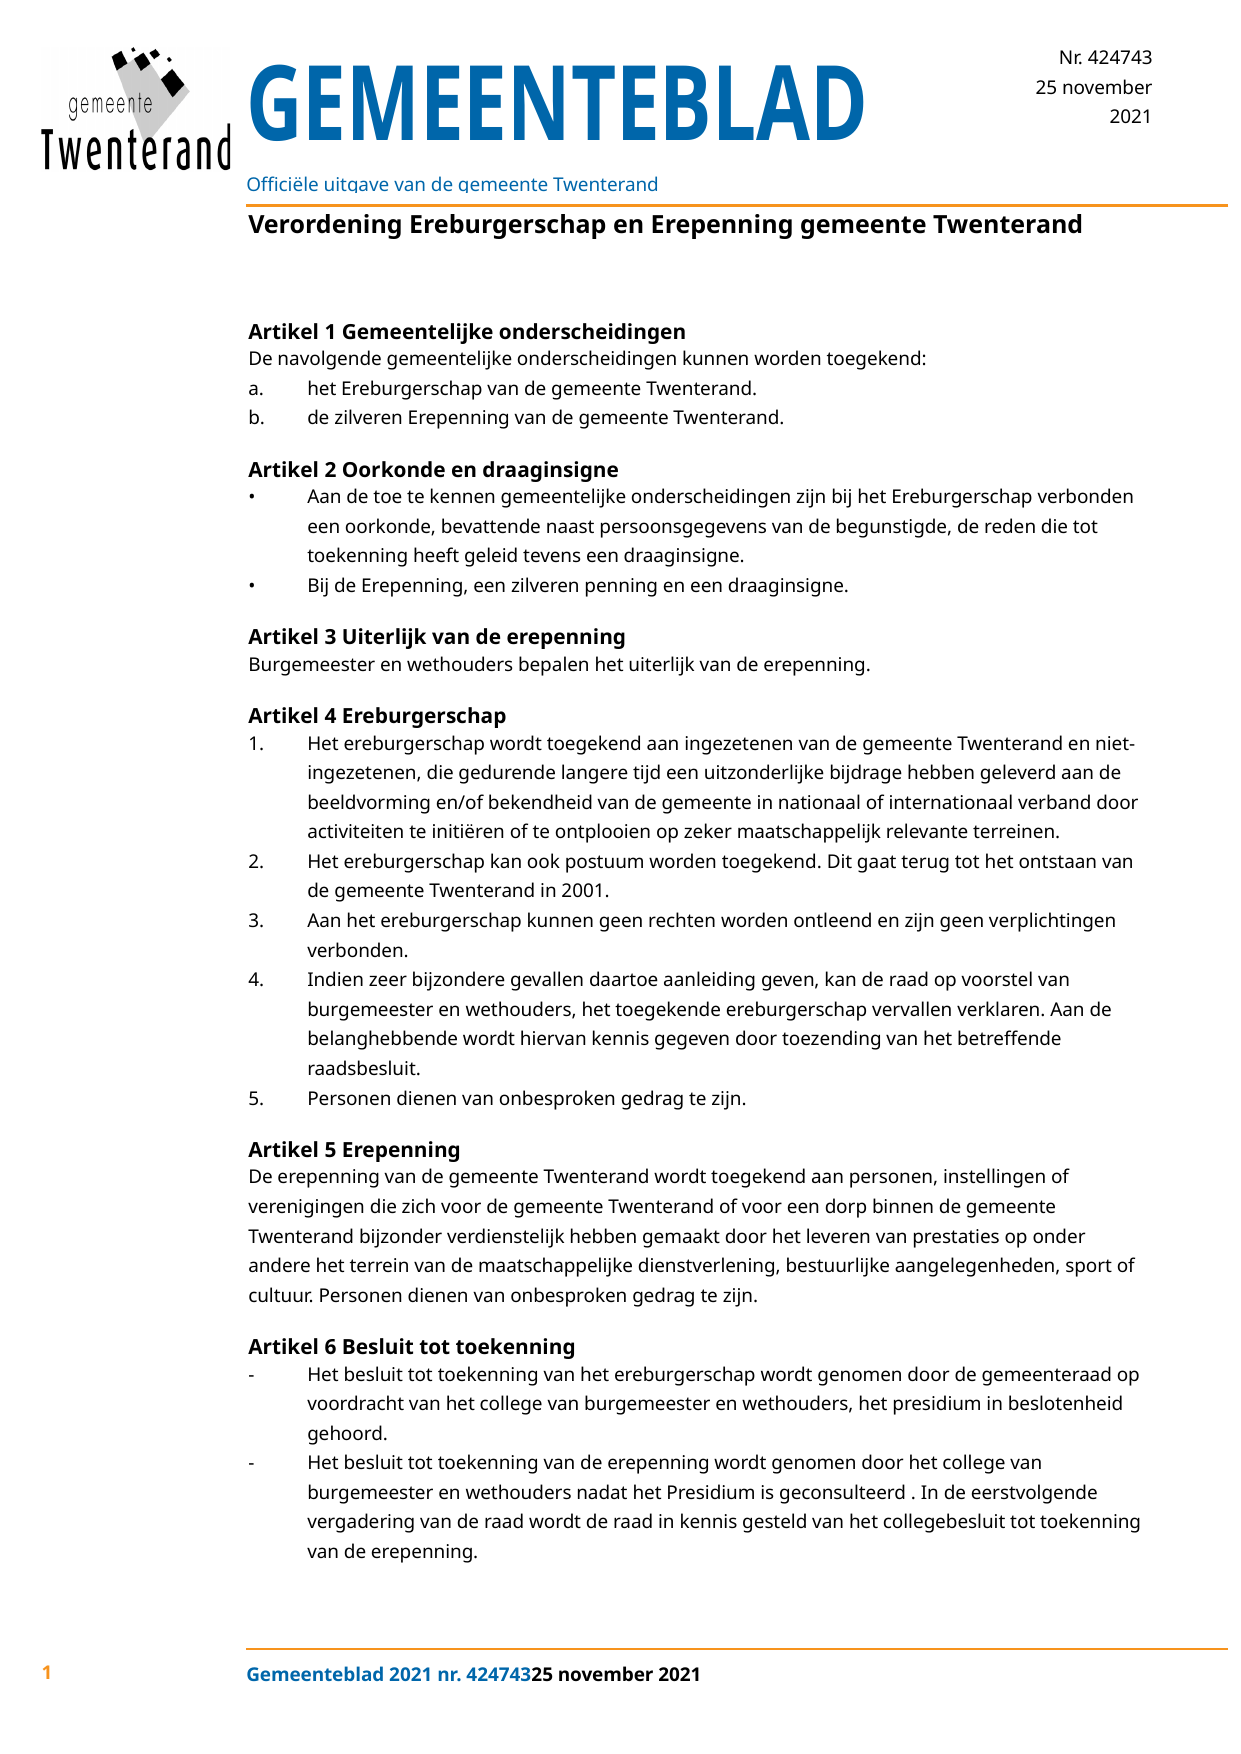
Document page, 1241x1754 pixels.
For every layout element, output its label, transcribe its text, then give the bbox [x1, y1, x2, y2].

text Burgemeester en wethouders bepalen het uiterlijk van de erepenning. [248, 651, 1152, 677]
list Bij de Erepenning, een zilveren penning en een draaginsigne. [248, 572, 1152, 598]
list Personen dienen van onbesproken gedrag te zijn. [248, 1085, 1152, 1111]
list Het besluit tot toekenning van de erepenning wordt genomen door het college van burgemeester en wethouders nadat het Presidium is geconsulteerd . In de eerstvolgende vergadering van de raad wordt de raad in kennis gesteld van het collegebesluit tot toekenning van de erepenning. [248, 1449, 1152, 1564]
text Artikel 3 Uiterlijk van de erepenning [248, 622, 1152, 651]
list Aan het ereburgerschap kunnen geen rechten worden ontleend en zijn geen verplichtingen verbonden. [248, 907, 1152, 963]
text Artikel 4 Ereburgerschap [248, 701, 1152, 730]
list Het besluit tot toekenning van het ereburgerschap wordt genomen door de gemeenteraad op voordracht van het college van burgemeester en wethouders, het presidium in beslotenheid gehoord. [248, 1361, 1152, 1446]
text De erepenning van de gemeente Twenterand wordt toegekend aan personen, instellingen of verenigingen die zich voor de gemeente Twenterand of voor een dorp binnen de gemeente Twenterand bijzonder verdienstelijk hebben gemaakt door het leveren van prestaties op onder andere het terrein van de maatschappelijke dienstverlening, bestuurlijke aangelegenheden, sport of cultuur. Personen dienen van onbesproken gedrag te zijn. [248, 1164, 1152, 1308]
picture [41, 47, 231, 172]
list Het ereburgerschap wordt toegekend aan ingezetenen van de gemeente Twenterand en niet-ingezetenen, die gedurende langere tijd een uitzonderlijke bijdrage hebben geleverd aan de beeldvorming en/of bekendheid van de gemeente in nationaal of internationaal verband door activiteiten te initiëren of te ontplooien op zeker maatschappelijk relevante terreinen. [248, 730, 1152, 844]
list Aan de toe te kennen gemeentelijke onderscheidingen zijn bij het Ereburgerschap verbonden een oorkonde, bevattende naast persoonsgegevens van de begunstigde, de reden die tot toekenning heeft geleid tevens een draaginsigne. [248, 483, 1152, 568]
list de zilveren Erepenning van de gemeente Twenterand. [248, 404, 1152, 430]
list Indien zeer bijzondere gevallen daartoe aanleiding geven, kan de raad op voorstel van burgemeester en wethouders, het toegekende ereburgerschap vervallen verklaren. Aan de belanghebbende wordt hiervan kennis gegeven door toezending van het betreffende raadsbesluit. [248, 966, 1152, 1081]
text Artikel 5 Erepenning [248, 1135, 1152, 1164]
list het Ereburgerschap van de gemeente Twenterand. [248, 375, 1152, 401]
text De navolgende gemeentelijke onderscheidingen kunnen worden toegekend: [248, 345, 1152, 371]
list Het ereburgerschap kan ook postuum worden toegekend. Dit gaat terug tot het ontstaan van de gemeente Twenterand in 2001. [248, 848, 1152, 903]
text Artikel 2 Oorkonde en draaginsigne [248, 455, 1152, 483]
text Verordening Ereburgerschap en Erepenning gemeente Twenterand [248, 207, 1152, 241]
text Artikel 6 Besluit tot toekenning [248, 1332, 1152, 1361]
text Artikel 1 Gemeentelijke onderscheidingen [248, 317, 1152, 345]
